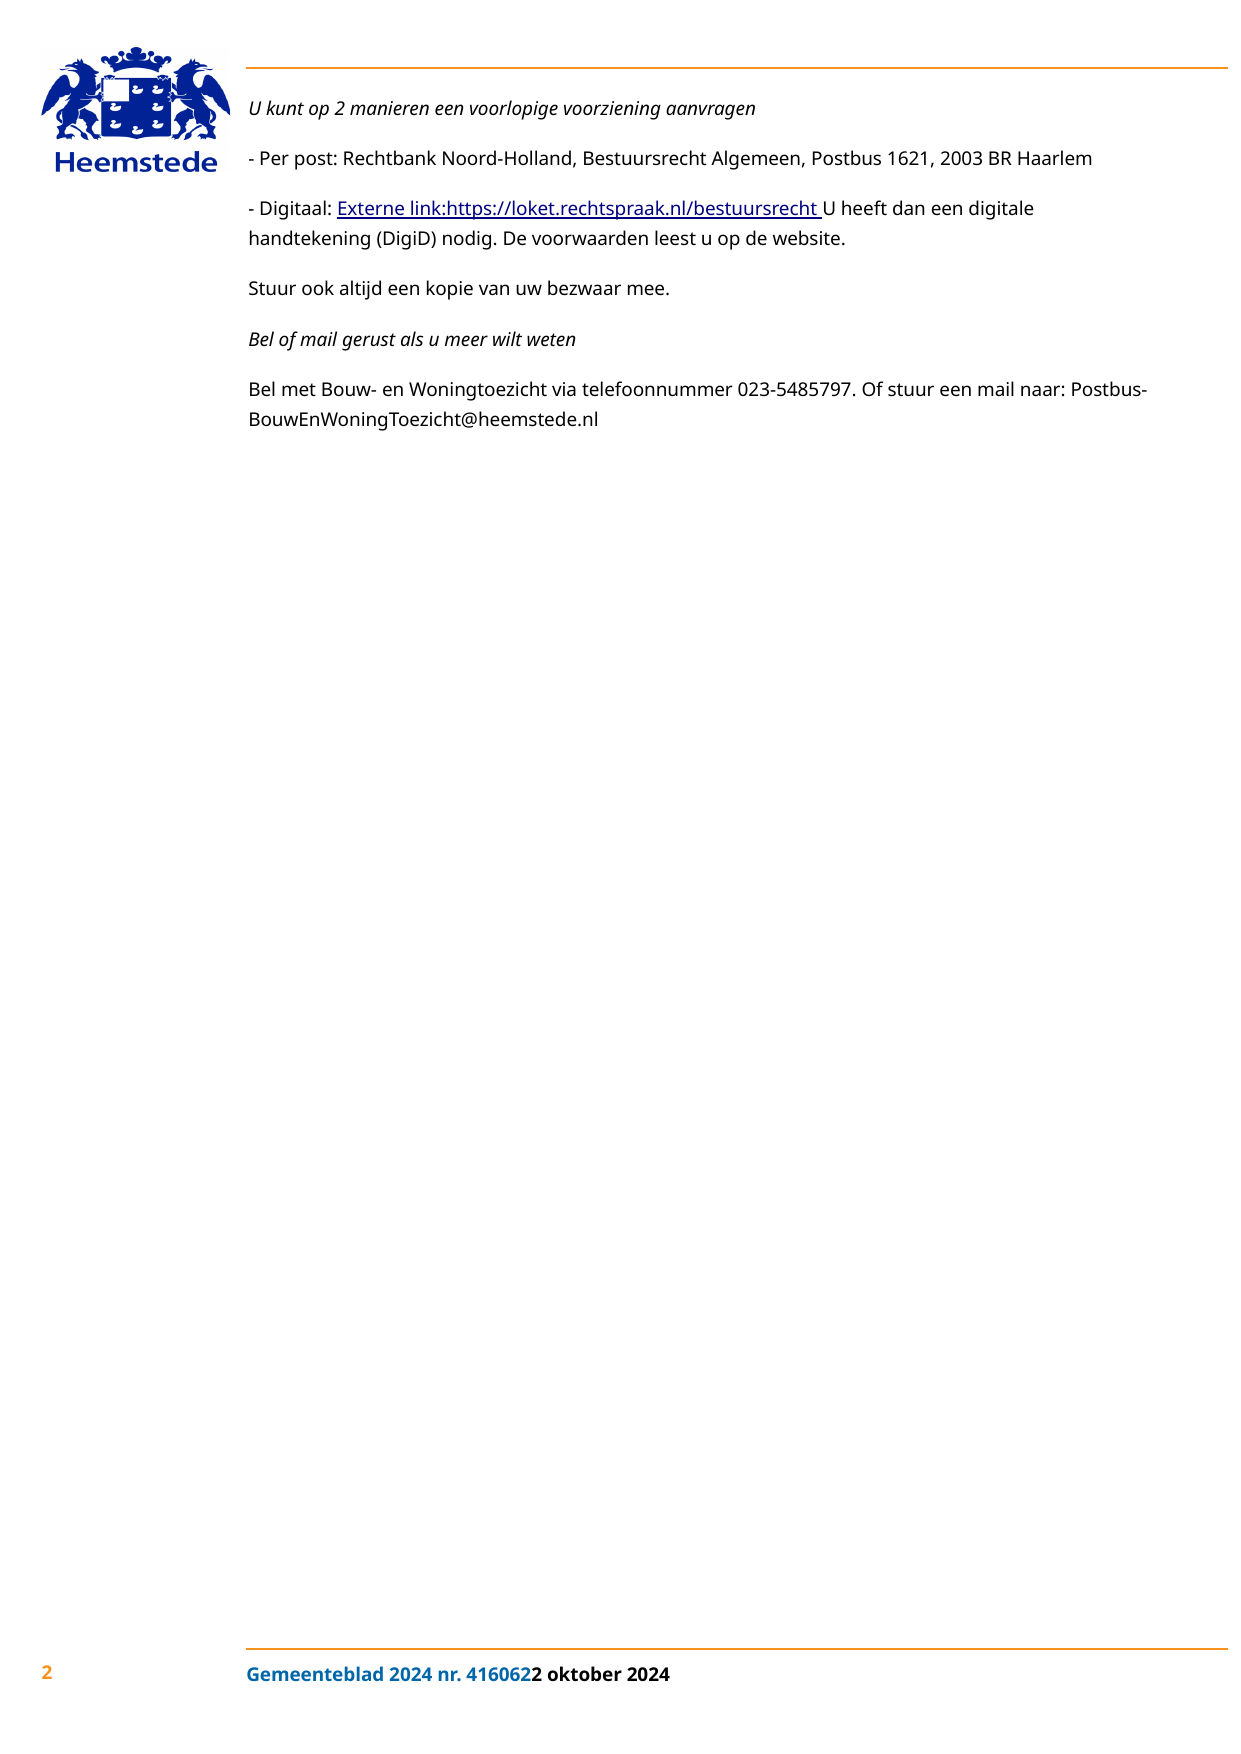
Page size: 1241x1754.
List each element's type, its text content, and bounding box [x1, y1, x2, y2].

picture [41, 47, 231, 172]
text - Digitaal: Externe link:https://loket.rechtspraak.nl/bestuursrecht U heeft dan een digitale handtekening (DigiD) nodig. De voorwaarden leest u op de website. [248, 196, 1152, 251]
text Bel of mail gerust als u meer wilt weten [248, 326, 1152, 352]
text - Per post: Rechtbank Noord-Holland, Bestuursrecht Algemeen, Postbus 1621, 2003 BR Haarlem [248, 145, 1152, 171]
text Stuur ook altijd een kopie van uw bezwaar mee. [248, 276, 1152, 301]
text Bel met Bouw- en Woningtoezicht via telefoonnummer 023-5485797. Of stuur een mail naar: Postbus-BouwEnWoningToezicht@heemstede.nl [248, 376, 1152, 432]
text U kunt op 2 manieren een voorlopige voorziening aanvragen [248, 95, 1152, 121]
